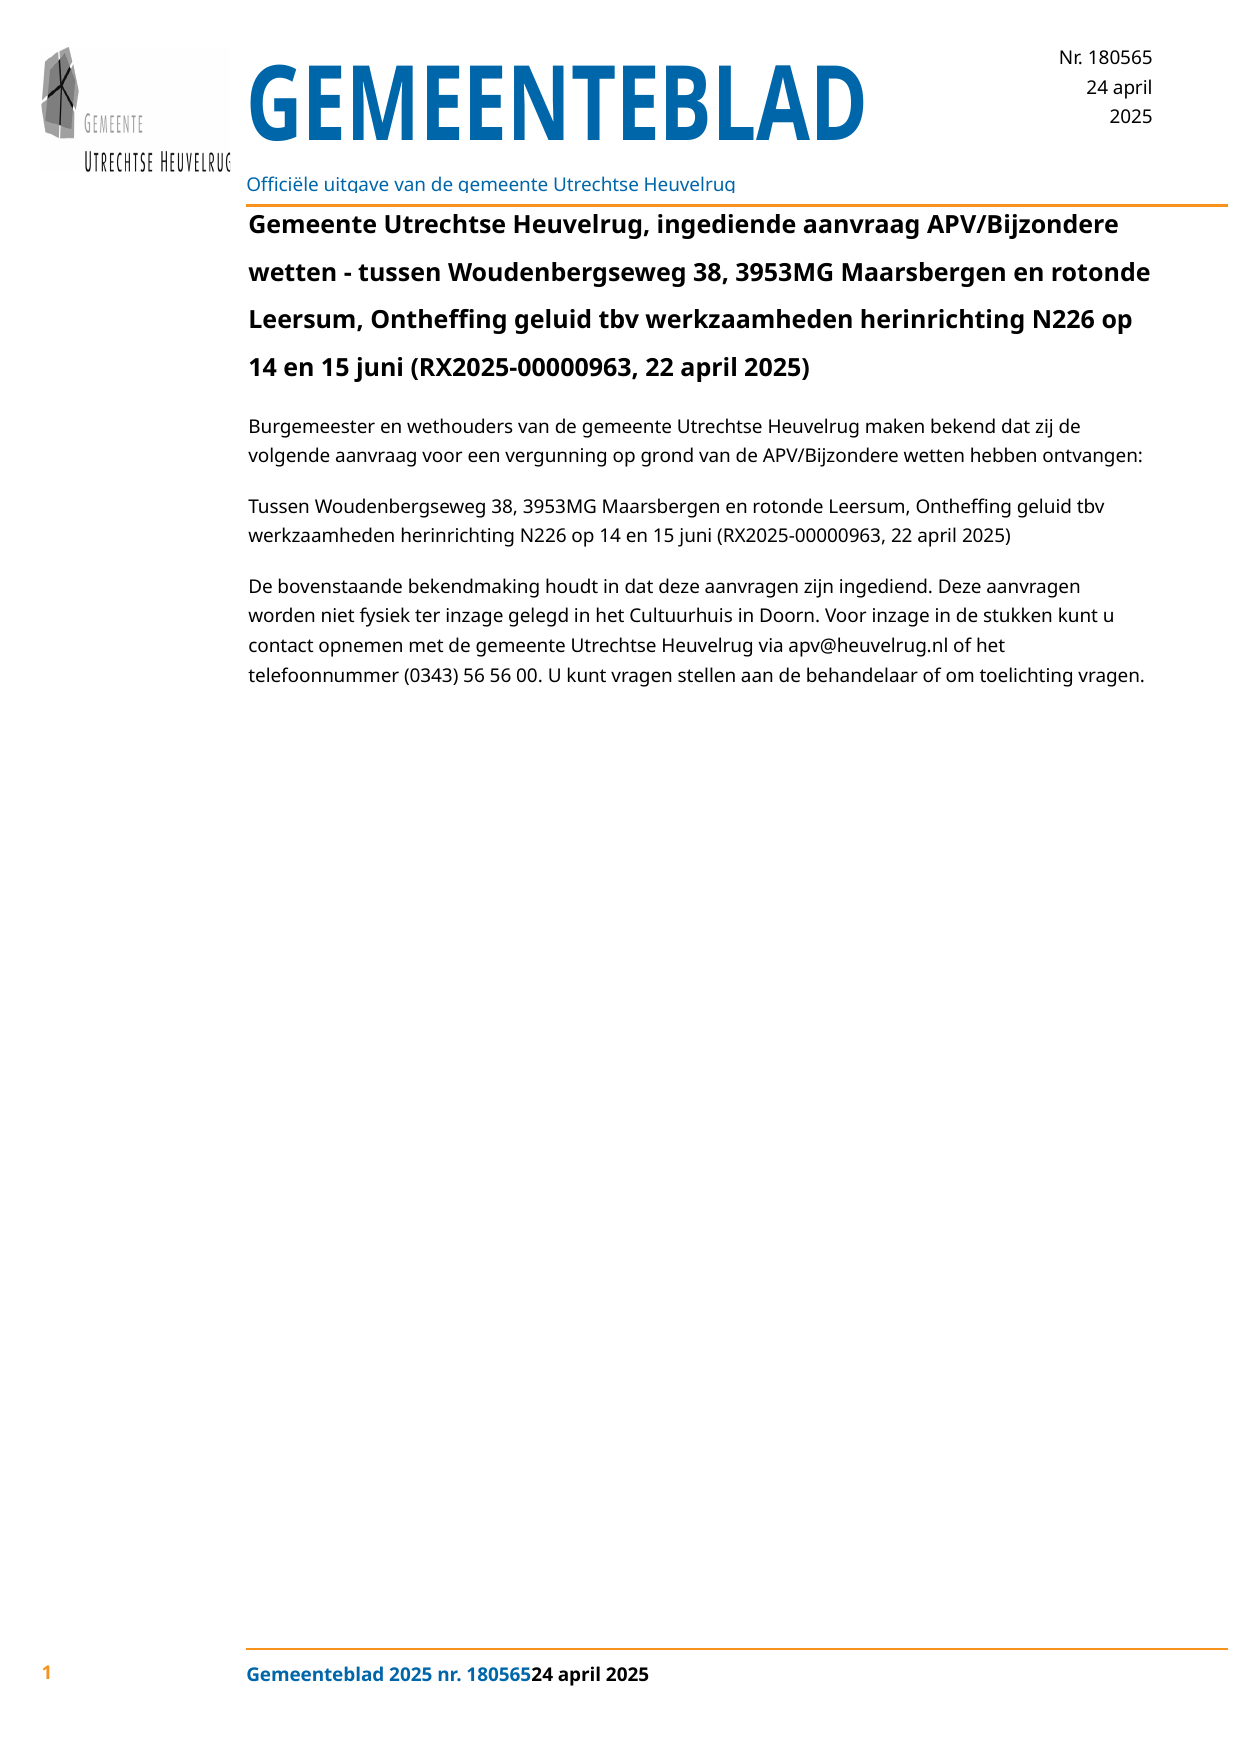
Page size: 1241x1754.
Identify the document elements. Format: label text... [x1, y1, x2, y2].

text De bovenstaande bekendmaking houdt in dat deze aanvragen zijn ingediend. Deze aanvragen worden niet fysiek ter inzage gelegd in het Cultuurhuis in Doorn. Voor inzage in de stukken kunt u contact opnemen met de gemeente Utrechtse Heuvelrug via apv@heuvelrug.nl of het telefoonnummer (0343) 56 56 00. U kunt vragen stellen aan de behandelaar of om toelichting vragen. [248, 573, 1152, 688]
text Burgemeester en wethouders van de gemeente Utrechtse Heuvelrug maken bekend dat zij de volgende aanvraag voor een vergunning op grond van de APV/Bijzondere wetten hebben ontvangen: [248, 413, 1152, 468]
text Tussen Woudenbergseweg 38, 3953MG Maarsbergen en rotonde Leersum, Ontheffing geluid tbv werkzaamheden herinrichting N226 op 14 en 15 juni (RX2025-00000963, 22 april 2025) [248, 493, 1152, 548]
text Gemeente Utrechtse Heuvelrug, ingediende aanvraag APV/Bijzondere wetten - tussen Woudenbergseweg 38, 3953MG Maarsbergen en rotonde Leersum, Ontheffing geluid tbv werkzaamheden herinrichting N226 op 14 en 15 juni (RX2025-00000963, 22 april 2025) [248, 207, 1152, 384]
picture [41, 47, 231, 172]
